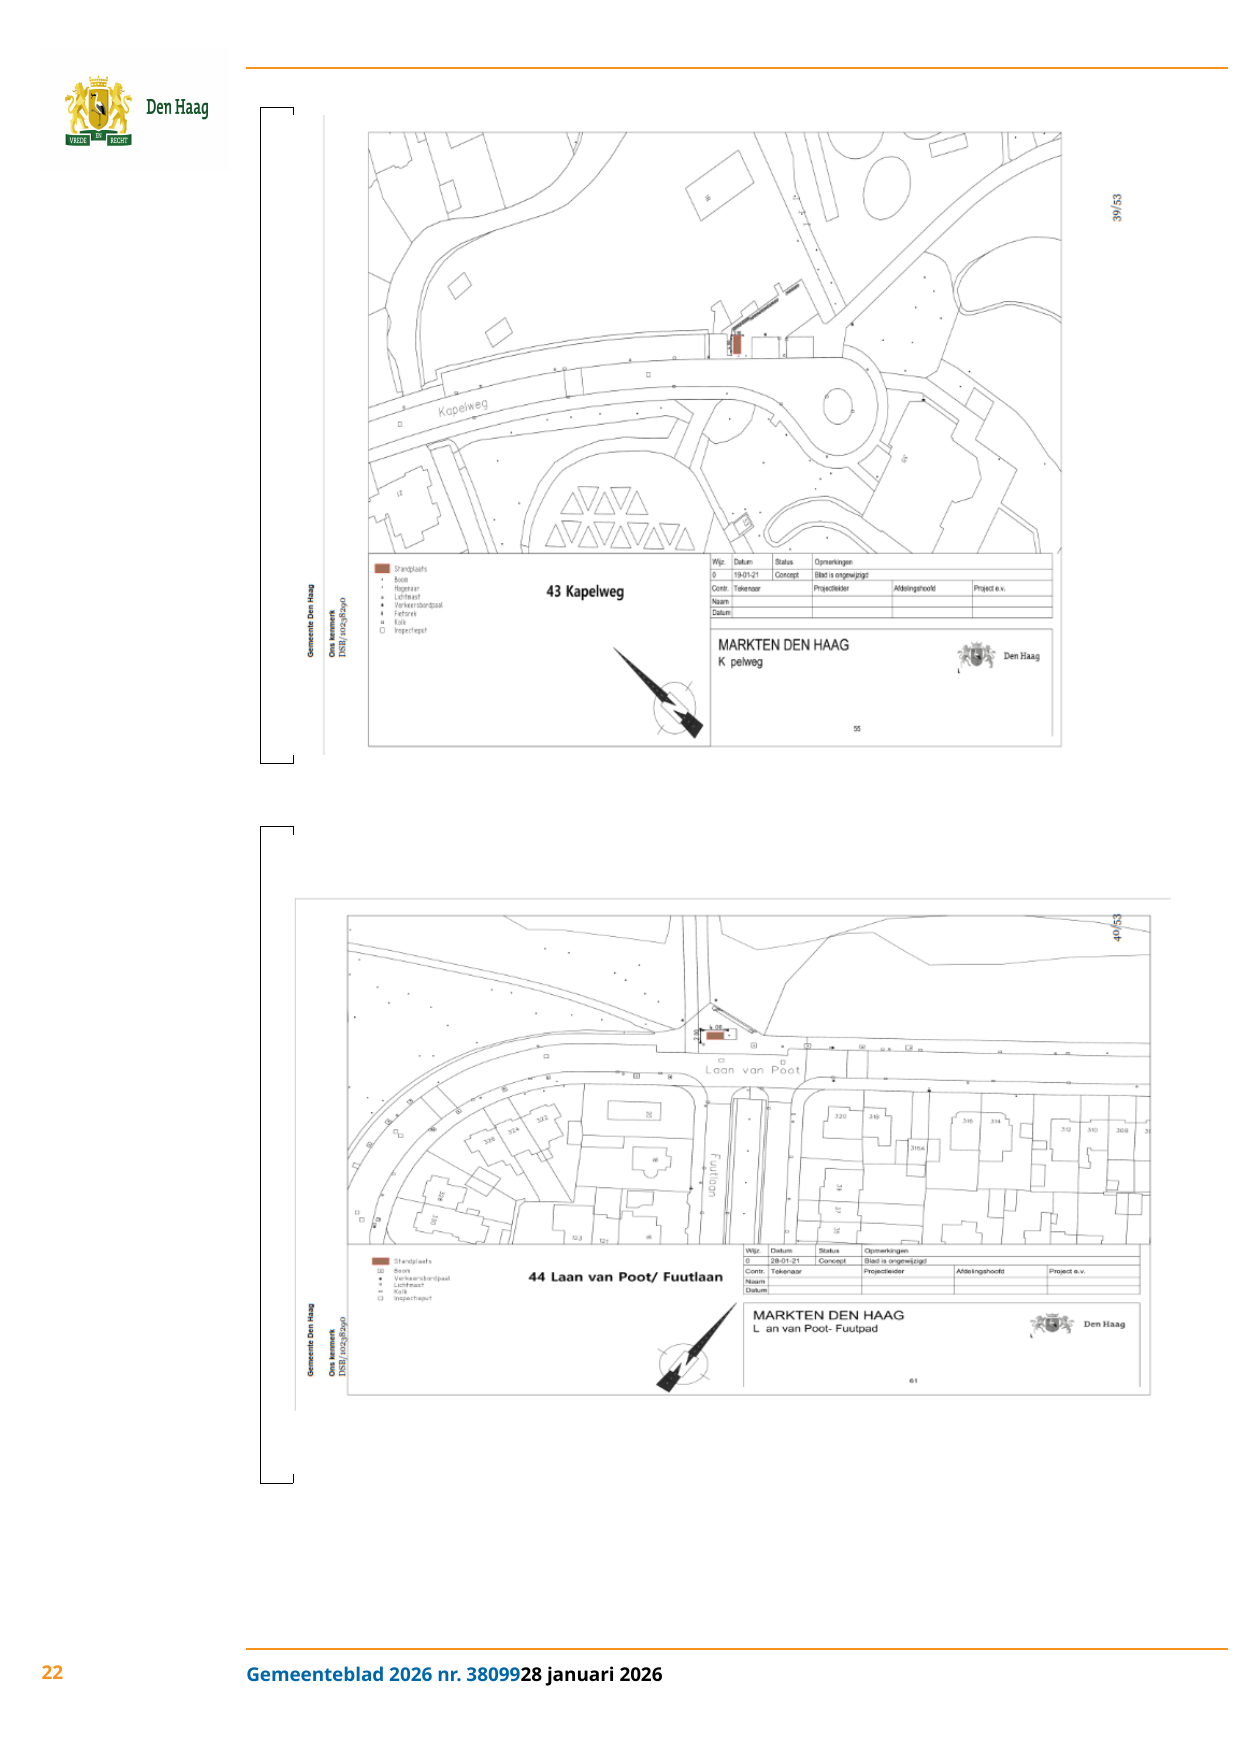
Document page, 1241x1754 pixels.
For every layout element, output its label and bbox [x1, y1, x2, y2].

picture [268, 835, 1173, 1474]
picture [268, 115, 1173, 755]
picture [41, 47, 231, 172]
